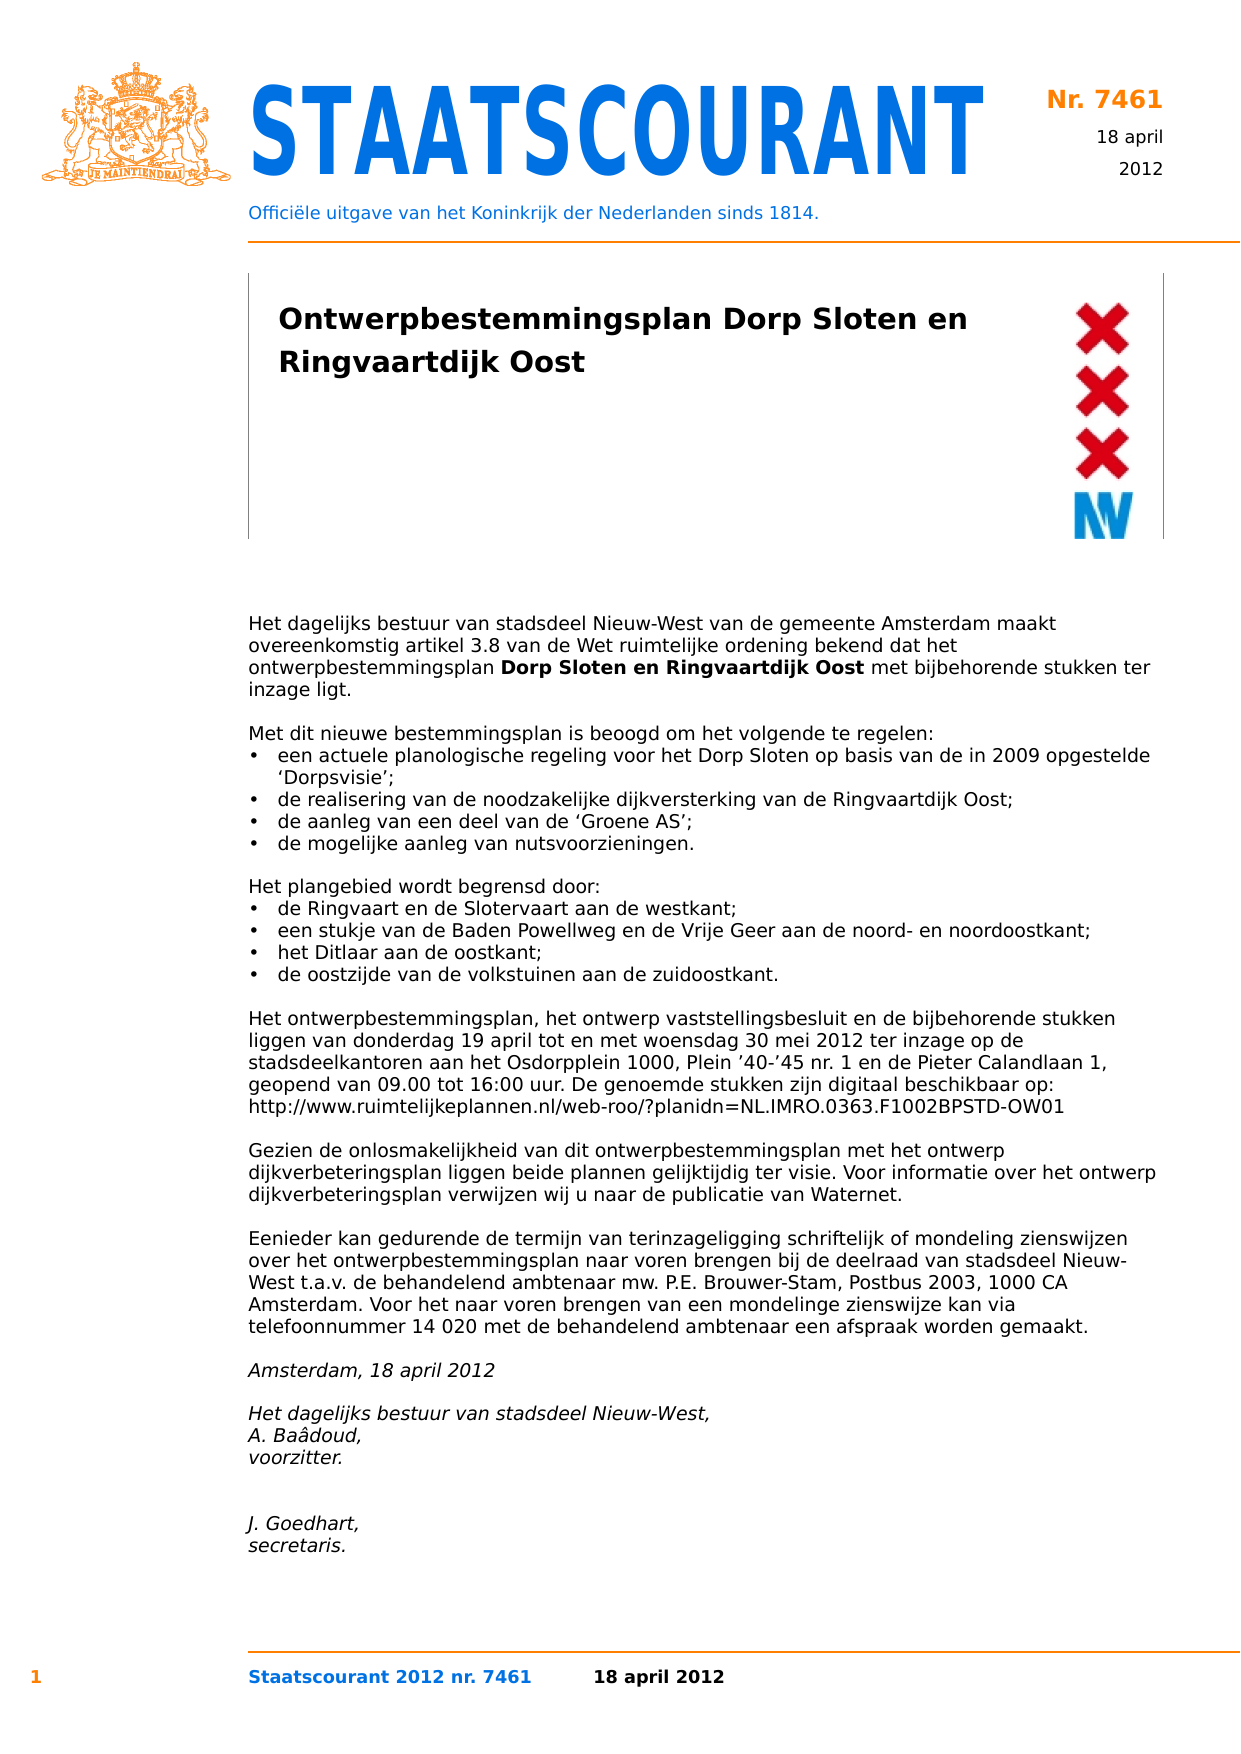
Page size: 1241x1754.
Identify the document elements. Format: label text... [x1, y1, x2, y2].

table_header STAATSCOURANT [248, 62, 998, 203]
text Amsterdam, 18 april 2012 [248, 1359, 1163, 1381]
text Het ontwerpbestemmingsplan, het ontwerp vaststellingsbesluit en de bijbehorende stukken liggen van donderdag 19 april tot en met woensdag 30 mei 2012 ter inzage op de stadsdeelkantoren aan het Osdorpplein 1000, Plein ’40-’45 nr. 1 en de Pieter Calandlaan 1, geopend van 09.00 tot 16:00 uur. De genoemde stukken zijn digitaal beschikbaar op: http://www.ruimtelijkeplannen.nl/web-roo/?planidn=NL.IMRO.0363.F1002BPSTD-OW01 [248, 1008, 1163, 1118]
text • een stukje van de Baden Powellweg en de Vrije Geer aan de noord- en noordoostkant; [248, 920, 1163, 942]
text J. Goedhart, secretaris. [248, 1491, 1163, 1557]
text Het dagelijks bestuur van stadsdeel Nieuw-West, A. Baâdoud, voorzitter. [248, 1403, 1163, 1469]
text Met dit nieuwe bestemmingsplan is beoogd om het volgende te regelen: [248, 723, 1163, 744]
table_header [25, 62, 248, 241]
table_cell 2012 [998, 153, 1240, 203]
table_cell Officiële uitgave van het Koninkrijk der Nederlanden sinds 1814. [248, 203, 1240, 241]
text • de aanleg van een deel van de ‘Groene AS’; [248, 811, 1163, 832]
text • de realisering van de noodzakelijke dijkversterking van de Ringvaartdijk Oost; [248, 788, 1163, 811]
text • een actuele planologische regeling voor het Dorp Sloten op basis van de in 2009 opgestelde ‘Dorpsvisie’; [248, 744, 1163, 788]
text Eenieder kan gedurende de termijn van terinzageligging schriftelijk of mondeling zienswijzen over het ontwerpbestemmingsplan naar voren brengen bij de deelraad van stadsdeel Nieuw-West t.a.v. de behandelend ambtenaar mw. P.E. Brouwer-Stam, Postbus 2003, 1000 CA Amsterdam. Voor het naar voren brengen van een mondelinge zienswijze kan via telefoonnummer 14 020 met de behandelend ambtenaar een afspraak worden gemaakt. [248, 1228, 1163, 1338]
text • het Ditlaar aan de oostkant; [248, 942, 1163, 964]
picture [41, 62, 231, 186]
text • de oostzijde van de volkstuinen aan de zuidoostkant. [248, 964, 1163, 986]
text • de mogelijke aanleg van nutsvoorzieningen. [248, 832, 1163, 854]
table_header Nr. 7461 [998, 62, 1240, 121]
subtitle Ontwerpbestemmingsplan Dorp Sloten en Ringvaartdijk Oost [249, 273, 1163, 539]
text Gezien de onlosmakelijkheid van dit ontwerpbestemmingsplan met het ontwerp dijkverbeteringsplan liggen beide plannen gelijktijdig ter visie. Voor informatie over het ontwerp dijkverbeteringsplan verwijzen wij u naar de publicatie van Waternet. [248, 1140, 1163, 1206]
text Het dagelijks bestuur van stadsdeel Nieuw-West van de gemeente Amsterdam maakt overeenkomstig artikel 3.8 van de Wet ruimtelijke ordening bekend dat het ontwerpbestemmingsplan Dorp Sloten en Ringvaartdijk Oost met bijbehorende stukken ter inzage ligt. [248, 613, 1163, 701]
text Het plangebied wordt begrensd door: [248, 876, 1163, 898]
picture [1074, 302, 1134, 539]
text • de Ringvaart en de Slotervaart aan de westkant; [248, 898, 1163, 920]
table_cell 18 april [998, 121, 1240, 153]
